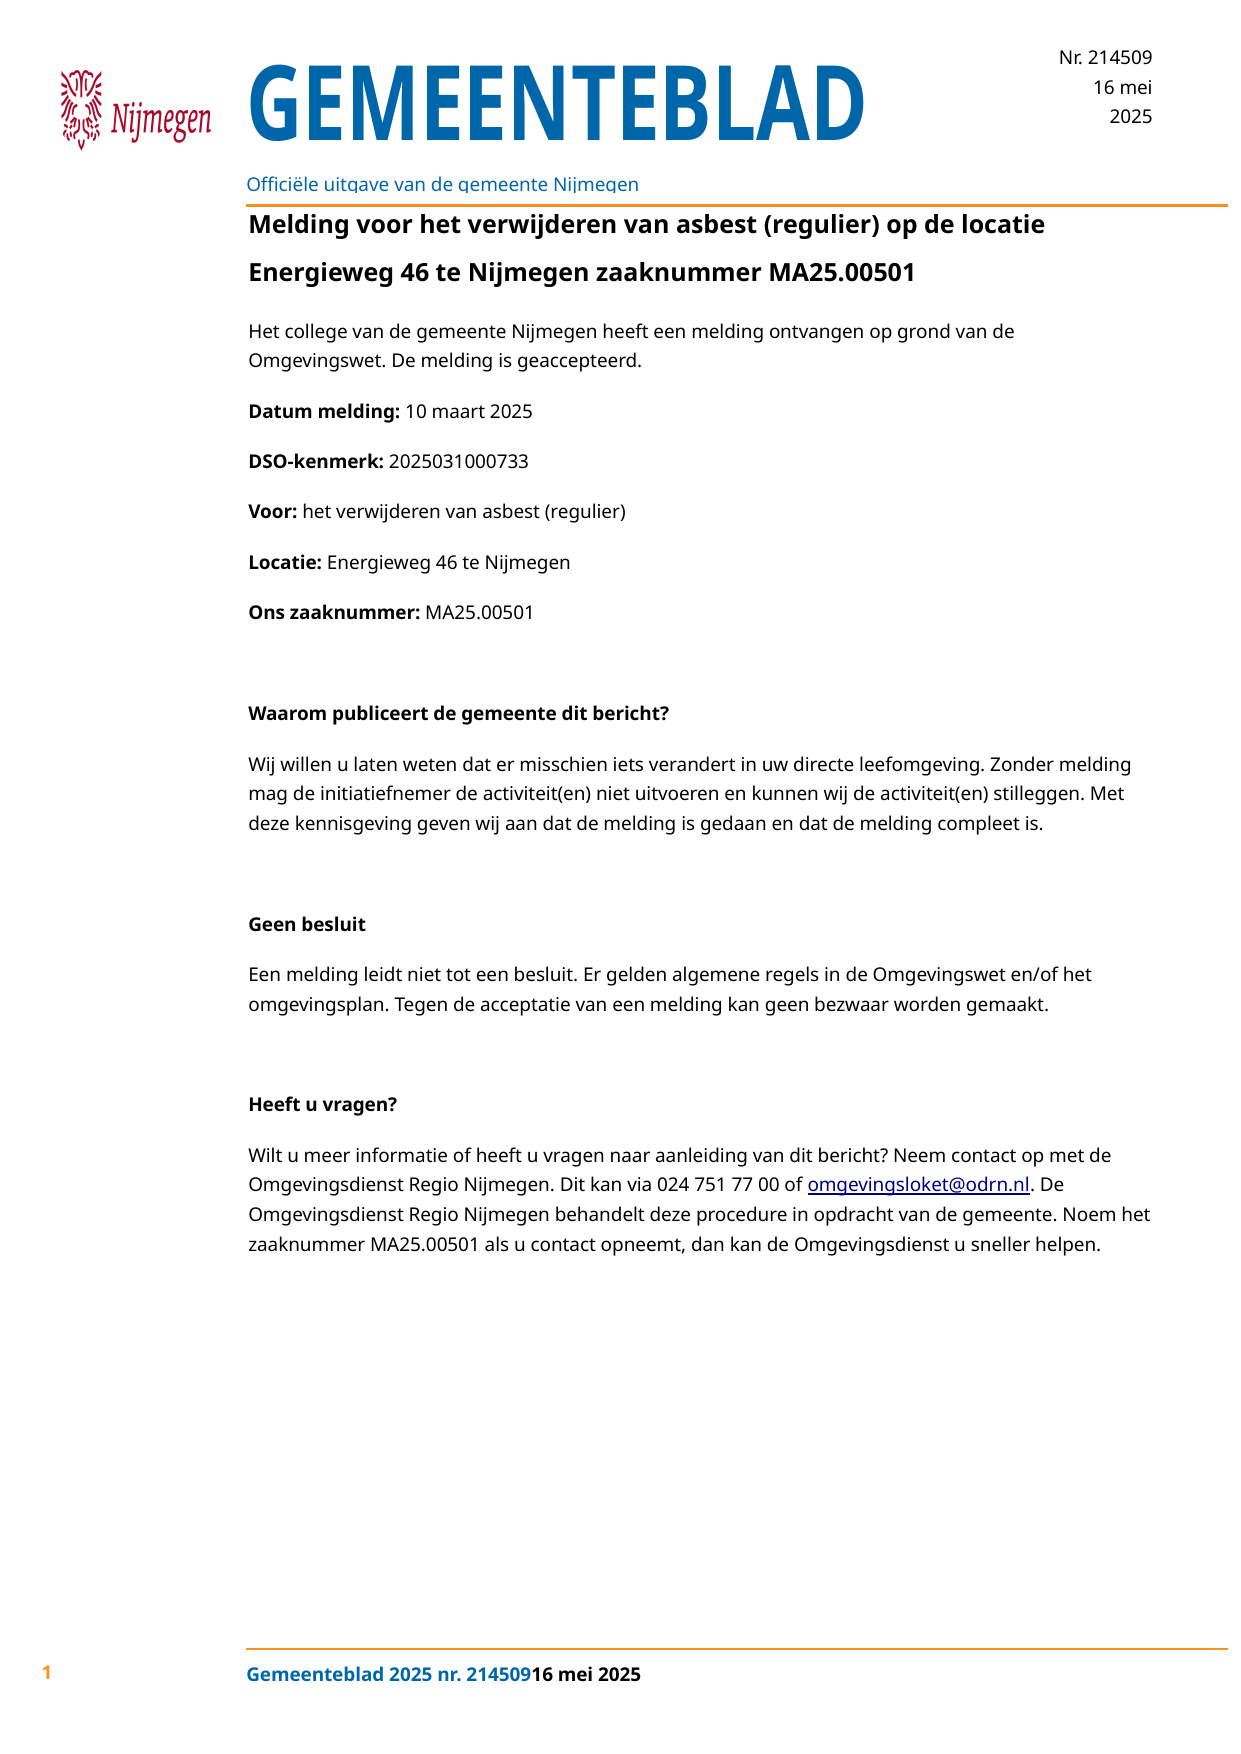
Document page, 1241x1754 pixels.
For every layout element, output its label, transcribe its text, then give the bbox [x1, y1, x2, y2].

text Locatie: Energieweg 46 te Nijmegen [248, 549, 1152, 575]
text Wilt u meer informatie of heeft u vragen naar aanleiding van dit bericht? Neem contact op met de Omgevingsdienst Regio Nijmegen. Dit kan via 024 751 77 00 of omgevingsloket@odrn.nl. De Omgevingsdienst Regio Nijmegen behandelt deze procedure in opdracht van de gemeente. Noem het zaaknummer MA25.00501 als u contact opneemt, dan kan de Omgevingsdienst u sneller helpen. [248, 1142, 1152, 1257]
text Melding voor het verwijderen van asbest (regulier) op de locatie Energieweg 46 te Nijmegen zaaknummer MA25.00501 [248, 207, 1152, 288]
text Geen besluit [248, 911, 1152, 937]
text Voor: het verwijderen van asbest (regulier) [248, 499, 1152, 524]
text DSO-kenmerk: 2025031000733 [248, 448, 1152, 474]
text Heeft u vragen? [248, 1092, 1152, 1117]
text Een melding leidt niet tot een besluit. Er gelden algemene regels in de Omgevingswet en/of het omgevingsplan. Tegen de acceptatie van een melding kan geen bezwaar worden gemaakt. [248, 961, 1152, 1017]
text Waarom publiceert de gemeente dit bericht? [248, 700, 1152, 726]
text Wij willen u laten weten dat er misschien iets verandert in uw directe leefomgeving. Zonder melding mag de initiatiefnemer de activiteit(en) niet uitvoeren en kunnen wij de activiteit(en) stilleggen. Met deze kennisgeving geven wij aan dat de melding is gedaan en dat de melding compleet is. [248, 751, 1152, 836]
text Het college van de gemeente Nijmegen heeft een melding ontvangen op grond van de Omgevingswet. De melding is geaccepteerd. [248, 318, 1152, 373]
picture [41, 47, 231, 172]
text Datum melding: 10 maart 2025 [248, 398, 1152, 424]
text Ons zaaknummer: MA25.00501 [248, 599, 1152, 625]
